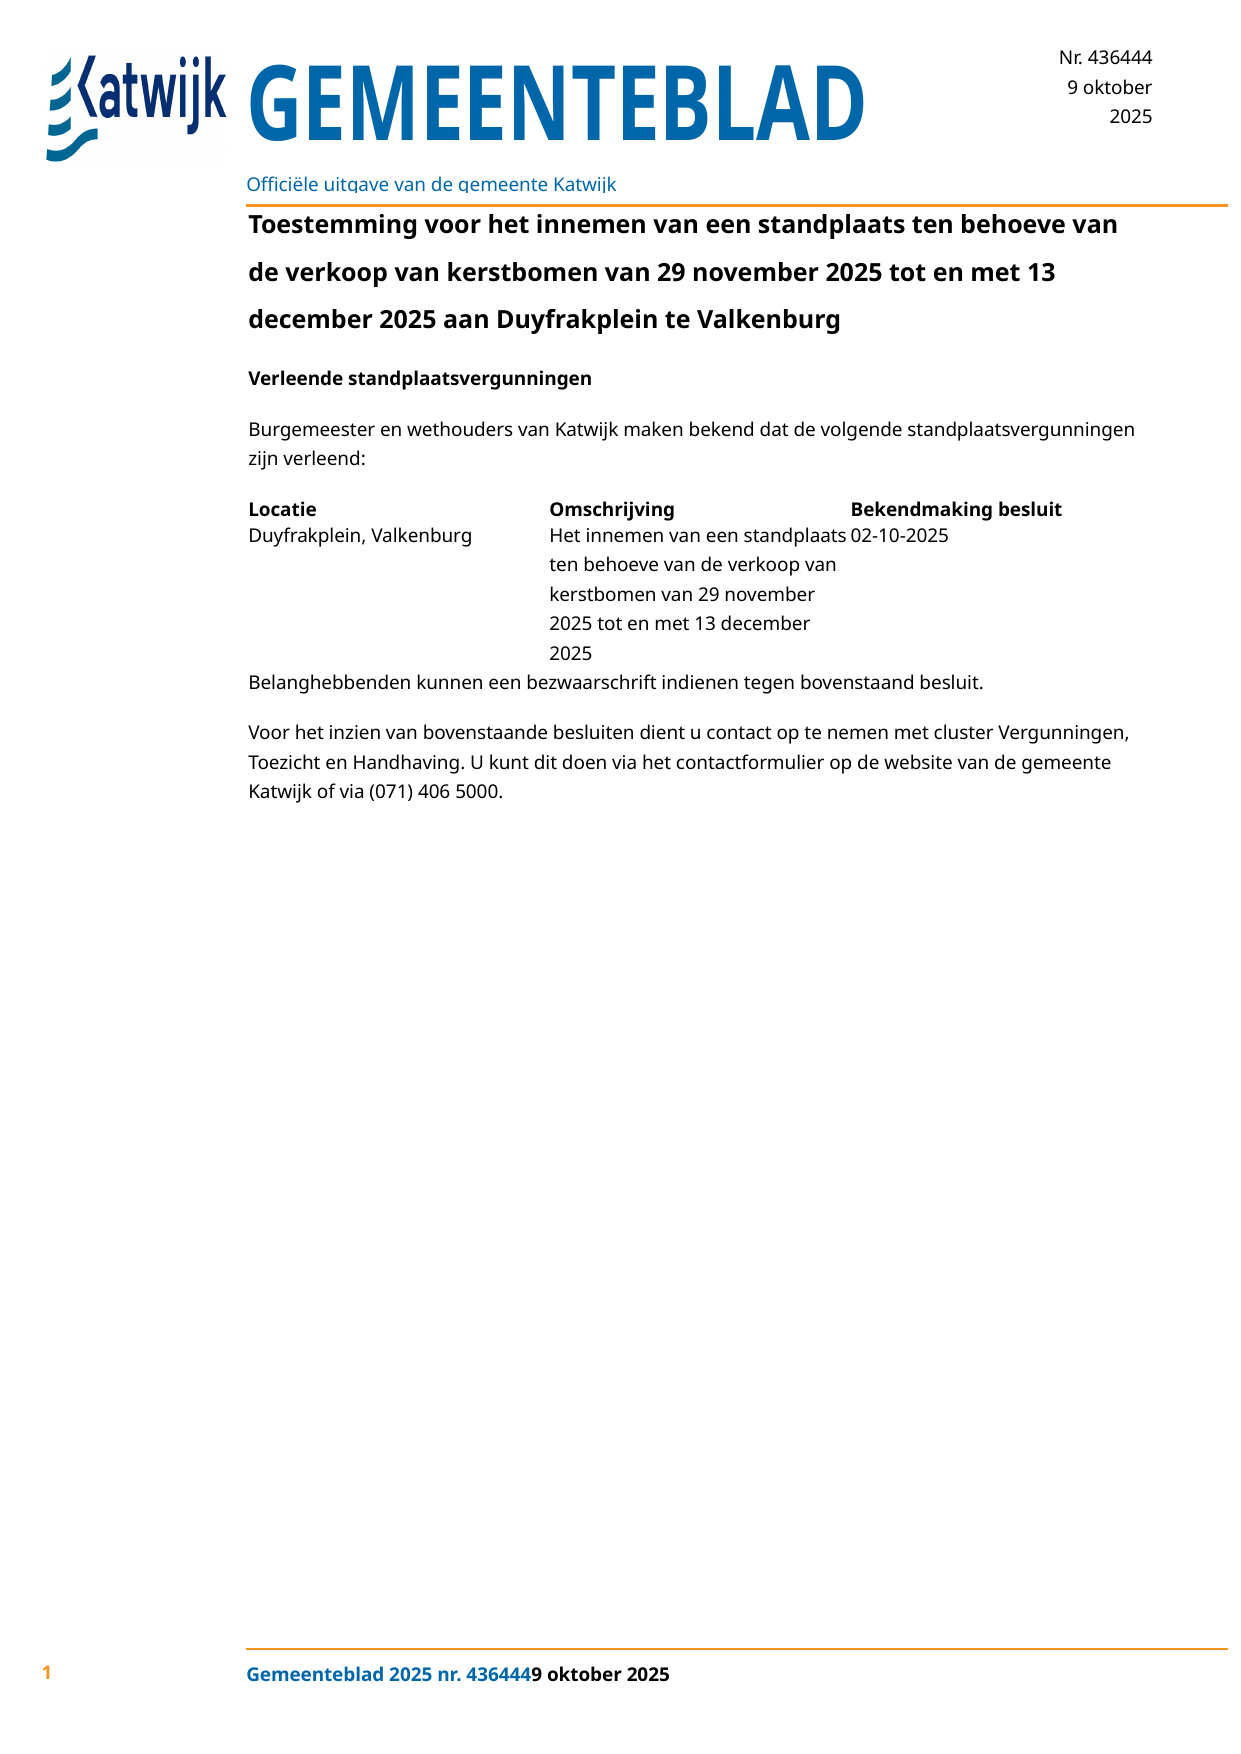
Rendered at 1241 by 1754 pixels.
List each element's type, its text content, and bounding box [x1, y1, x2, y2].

table_cell Duyfrakplein, Valkenburg [248, 522, 549, 666]
picture [41, 47, 231, 172]
table_cell Het innemen van een standplaats ten behoeve van de verkoop van kerstbomen van 29 november 2025 tot en met 13 december 2025 [549, 522, 850, 666]
table_header Bekendmaking besluit [850, 496, 1152, 522]
text Verleende standplaatsvergunningen [248, 366, 1152, 391]
table_header Omschrijving [549, 496, 850, 522]
text Belanghebbenden kunnen een bezwaarschrift indienen tegen bovenstaand besluit. [248, 669, 1152, 695]
text Voor het inzien van bovenstaande besluiten dient u contact op te nemen met cluster Vergunningen, Toezicht en Handhaving. U kunt dit doen via het contactformulier op de website van de gemeente Katwijk of via (071) 406 5000. [248, 719, 1152, 804]
text Toestemming voor het innemen van een standplaats ten behoeve van de verkoop van kerstbomen van 29 november 2025 tot en met 13 december 2025 aan Duyfrakplein te Valkenburg [248, 207, 1152, 336]
text Burgemeester en wethouders van Katwijk maken bekend dat de volgende standplaatsvergunningen zijn verleend: [248, 416, 1152, 471]
table_cell 02-10-2025 [850, 522, 1152, 666]
table_header Locatie [248, 496, 549, 522]
